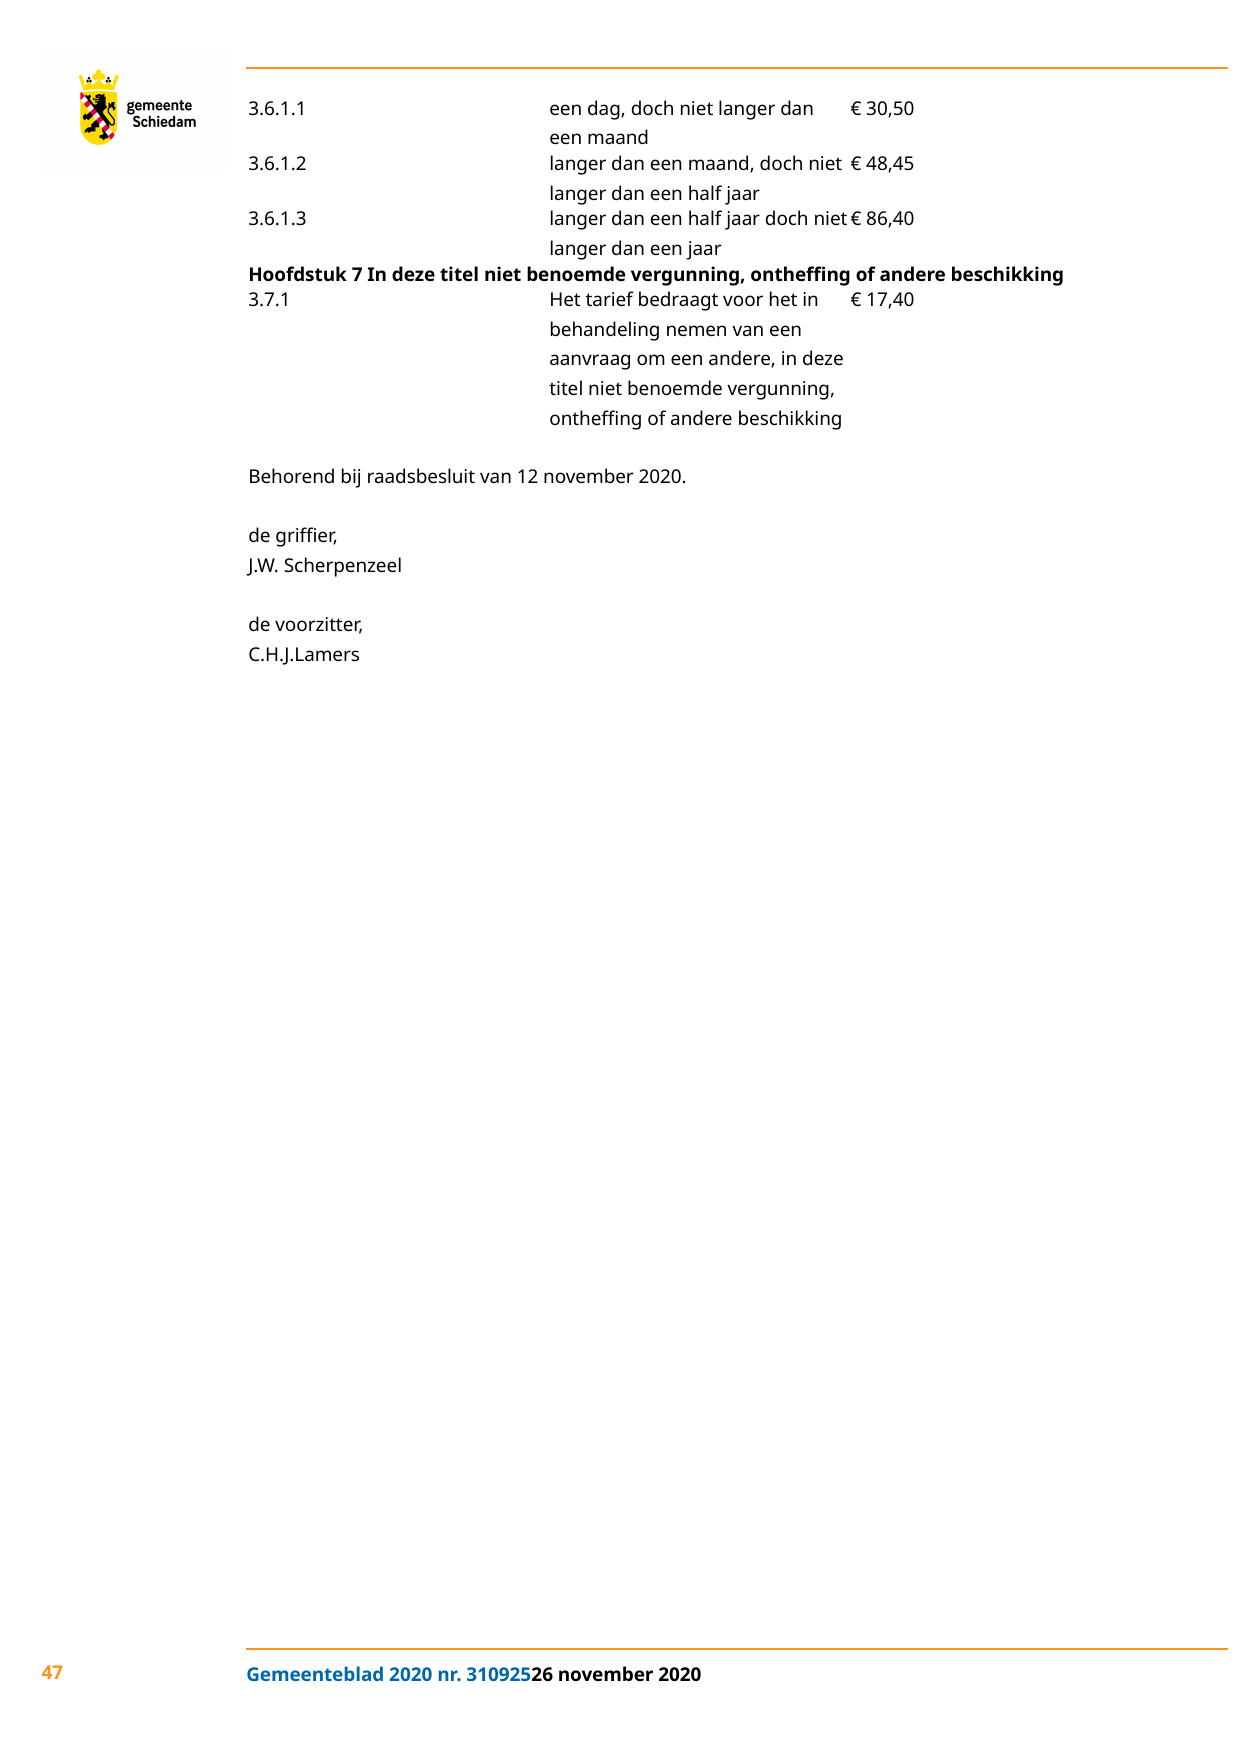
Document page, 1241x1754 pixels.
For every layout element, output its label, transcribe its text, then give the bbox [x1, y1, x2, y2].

table_cell 3.6.1.2 [248, 150, 549, 205]
table_cell € 30,50 [850, 95, 1152, 150]
text C.H.J.Lamers [248, 641, 1152, 667]
table_cell langer dan een maand, doch niet langer dan een half jaar [549, 150, 850, 205]
table_cell 3.6.1.1 [248, 95, 549, 150]
table_cell € 48,45 [850, 150, 1152, 205]
table_cell € 86,40 [850, 205, 1152, 261]
table_cell 3.6.1.3 [248, 205, 549, 261]
table_cell € 17,40 [850, 286, 1152, 431]
table_cell Hoofdstuk 7 In deze titel niet benoemde vergunning, ontheffing of andere beschikking [248, 261, 1152, 286]
picture [41, 47, 231, 172]
text de griffier, [248, 522, 1152, 548]
table_cell 3.7.1 [248, 286, 549, 431]
table_cell langer dan een half jaar doch niet langer dan een jaar [549, 205, 850, 261]
table_cell Het tarief bedraagt voor het in behandeling nemen van een aanvraag om een andere, in deze titel niet benoemde vergunning, ontheffing of andere beschikking [549, 286, 850, 431]
table_cell een dag, doch niet langer dan een maand [549, 95, 850, 150]
text J.W. Scherpenzeel [248, 552, 1152, 578]
text Behorend bij raadsbesluit van 12 november 2020. [248, 463, 1152, 489]
text de voorzitter, [248, 611, 1152, 637]
